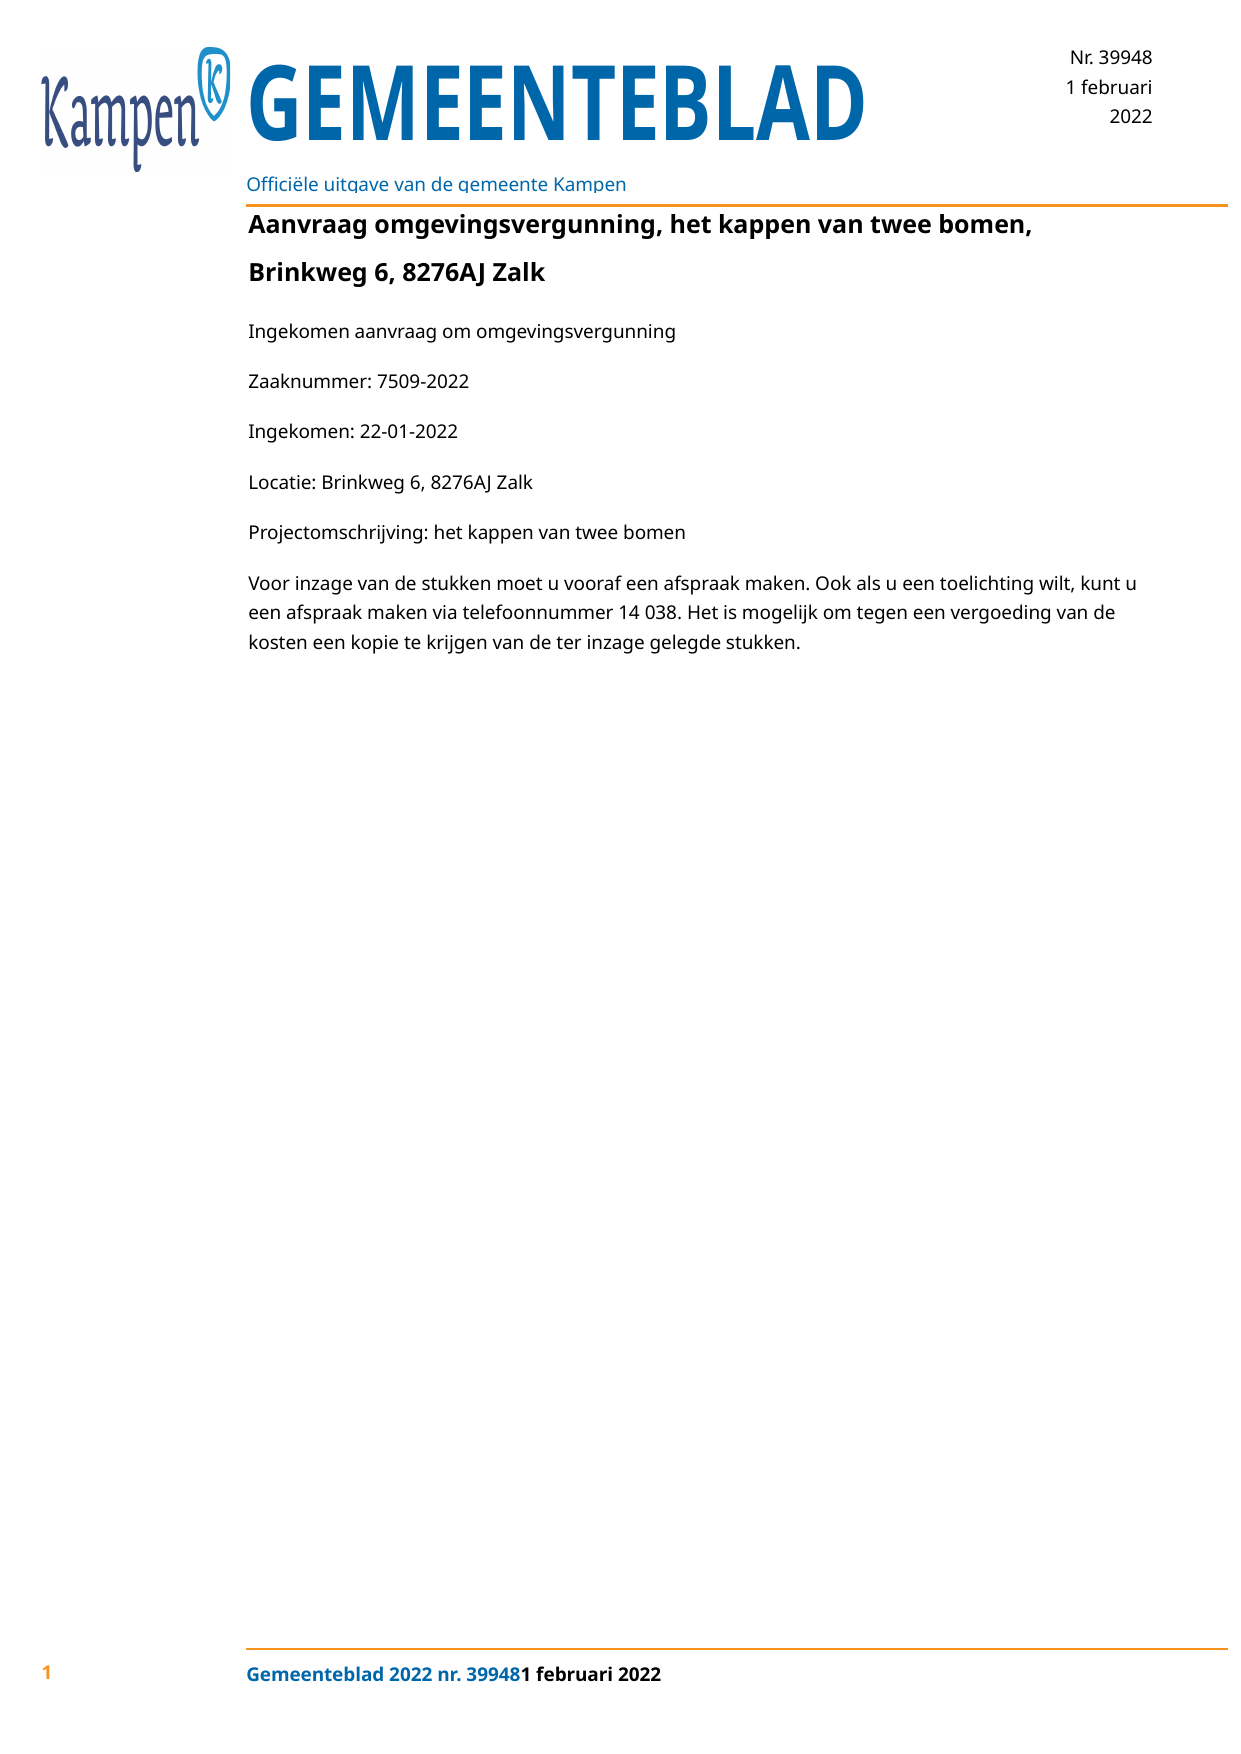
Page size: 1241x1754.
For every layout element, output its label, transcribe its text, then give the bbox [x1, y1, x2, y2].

text Ingekomen: 22-01-2022 [248, 419, 1152, 444]
text Zaaknummer: 7509-2022 [248, 368, 1152, 394]
text Ingekomen aanvraag om omgevingsvergunning [248, 318, 1152, 344]
picture [41, 47, 231, 172]
text Locatie: Brinkweg 6, 8276AJ Zalk [248, 469, 1152, 495]
text Projectomschrijving: het kappen van twee bomen [248, 519, 1152, 545]
text Voor inzage van de stukken moet u vooraf een afspraak maken. Ook als u een toelichting wilt, kunt u een afspraak maken via telefoonnummer 14 038. Het is mogelijk om tegen een vergoeding van de kosten een kopie te krijgen van de ter inzage gelegde stukken. [248, 570, 1152, 655]
text Aanvraag omgevingsvergunning, het kappen van twee bomen, Brinkweg 6, 8276AJ Zalk [248, 207, 1152, 288]
